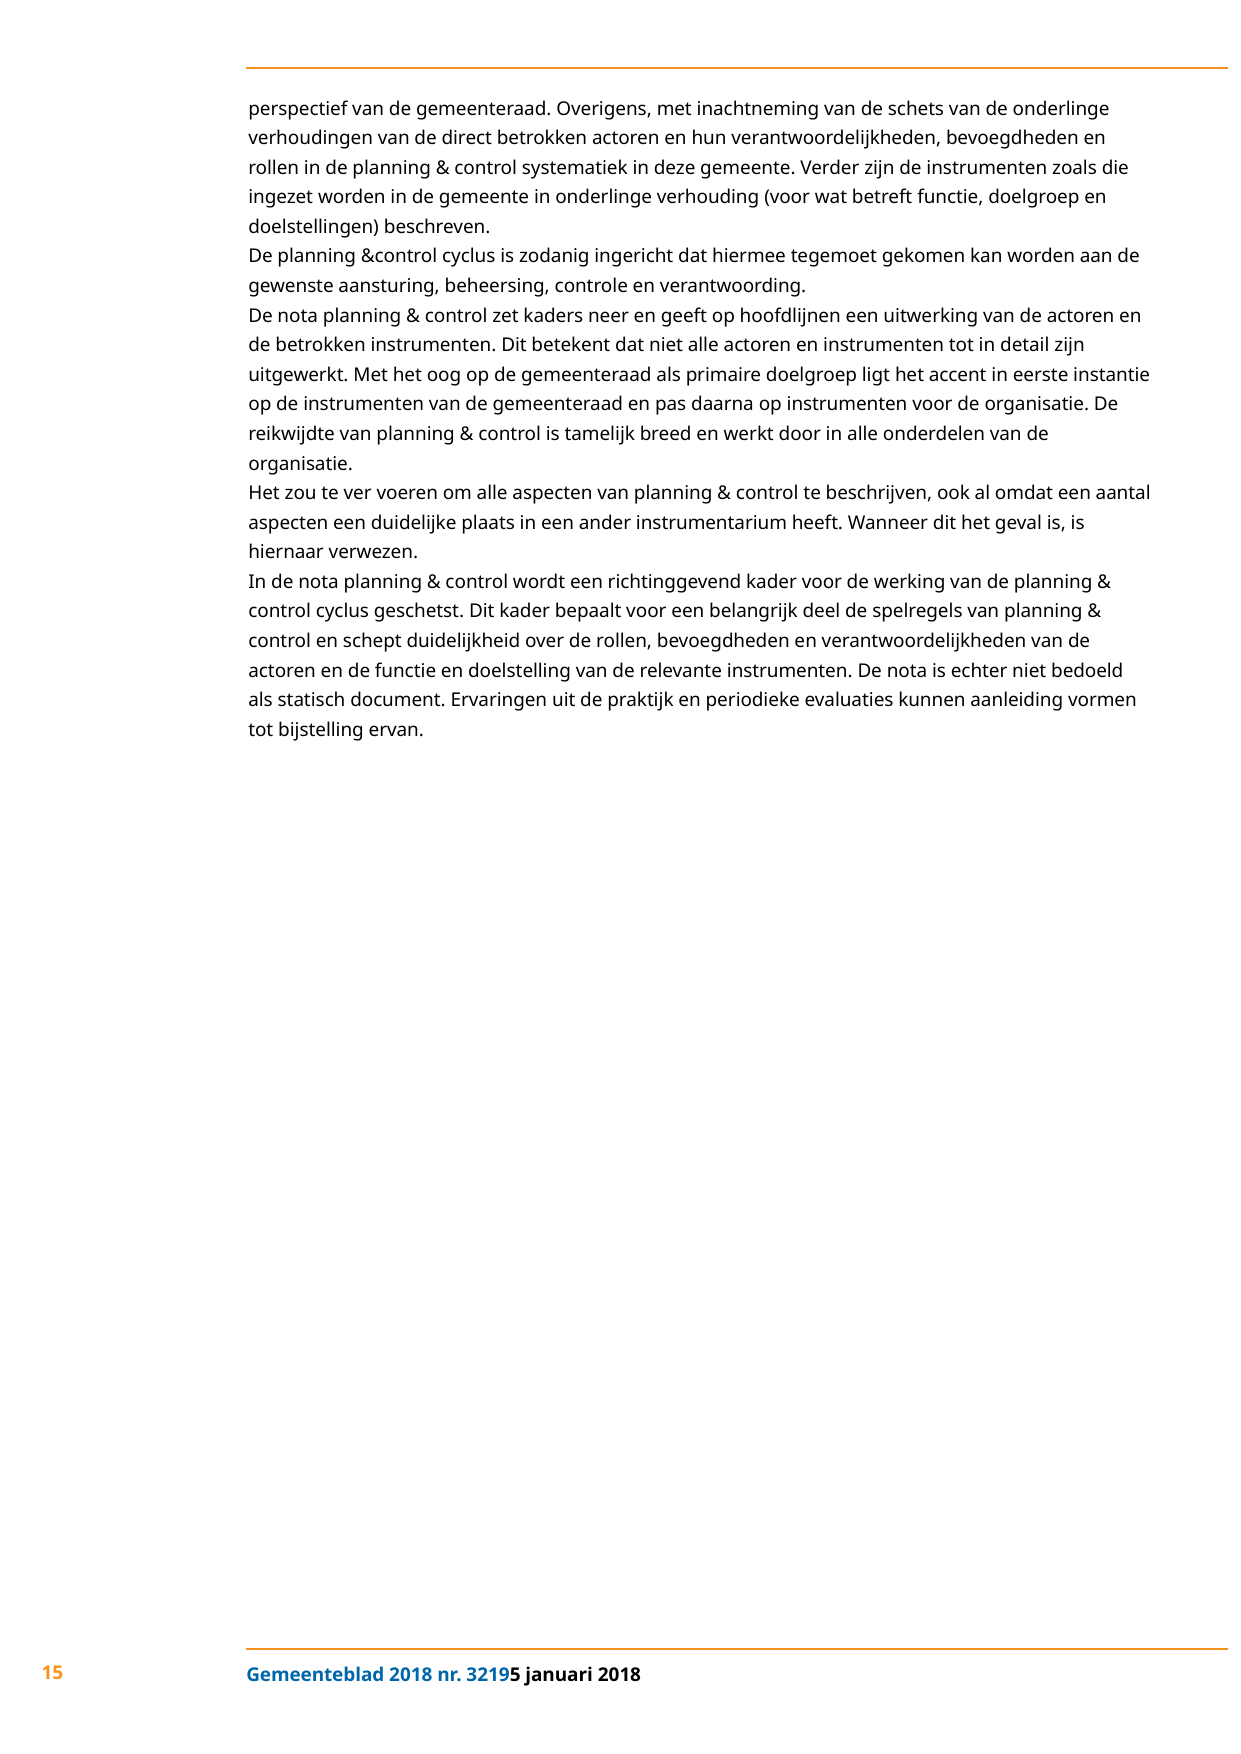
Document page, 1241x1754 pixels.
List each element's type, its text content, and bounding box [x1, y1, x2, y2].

picture [41, 47, 231, 172]
text perspectief van de gemeenteraad. Overigens, met inachtneming van de schets van de onderlinge verhoudingen van de direct betrokken actoren en hun verantwoordelijkheden, bevoegdheden en rollen in de planning & control systematiek in deze gemeente. Verder zijn de instrumenten zoals die ingezet worden in de gemeente in onderlinge verhouding (voor wat betreft functie, doelgroep en doelstellingen) beschreven. [248, 95, 1152, 239]
text De nota planning & control zet kaders neer en geeft op hoofdlijnen een uitwerking van de actoren en de betrokken instrumenten. Dit betekent dat niet alle actoren en instrumenten tot in detail zijn uitgewerkt. Met het oog op de gemeenteraad als primaire doelgroep ligt het accent in eerste instantie op de instrumenten van de gemeenteraad en pas daarna op instrumenten voor de organisatie. De reikwijdte van planning & control is tamelijk breed en werkt door in alle onderdelen van de organisatie. [248, 302, 1152, 476]
text In de nota planning & control wordt een richtinggevend kader voor de werking van de planning & control cyclus geschetst. Dit kader bepaalt voor een belangrijk deel de spelregels van planning & control en schept duidelijkheid over de rollen, bevoegdheden en verantwoordelijkheden van de actoren en de functie en doelstelling van de relevante instrumenten. De nota is echter niet bedoeld als statisch document. Ervaringen uit de praktijk en periodieke evaluaties kunnen aanleiding vormen tot bijstelling ervan. [248, 568, 1152, 742]
text De planning &control cyclus is zodanig ingericht dat hiermee tegemoet gekomen kan worden aan de gewenste aansturing, beheersing, controle en verantwoording. [248, 243, 1152, 298]
text Het zou te ver voeren om alle aspecten van planning & control te beschrijven, ook al omdat een aantal aspecten een duidelijke plaats in een ander instrumentarium heeft. Wanneer dit het geval is, is hiernaar verwezen. [248, 479, 1152, 564]
